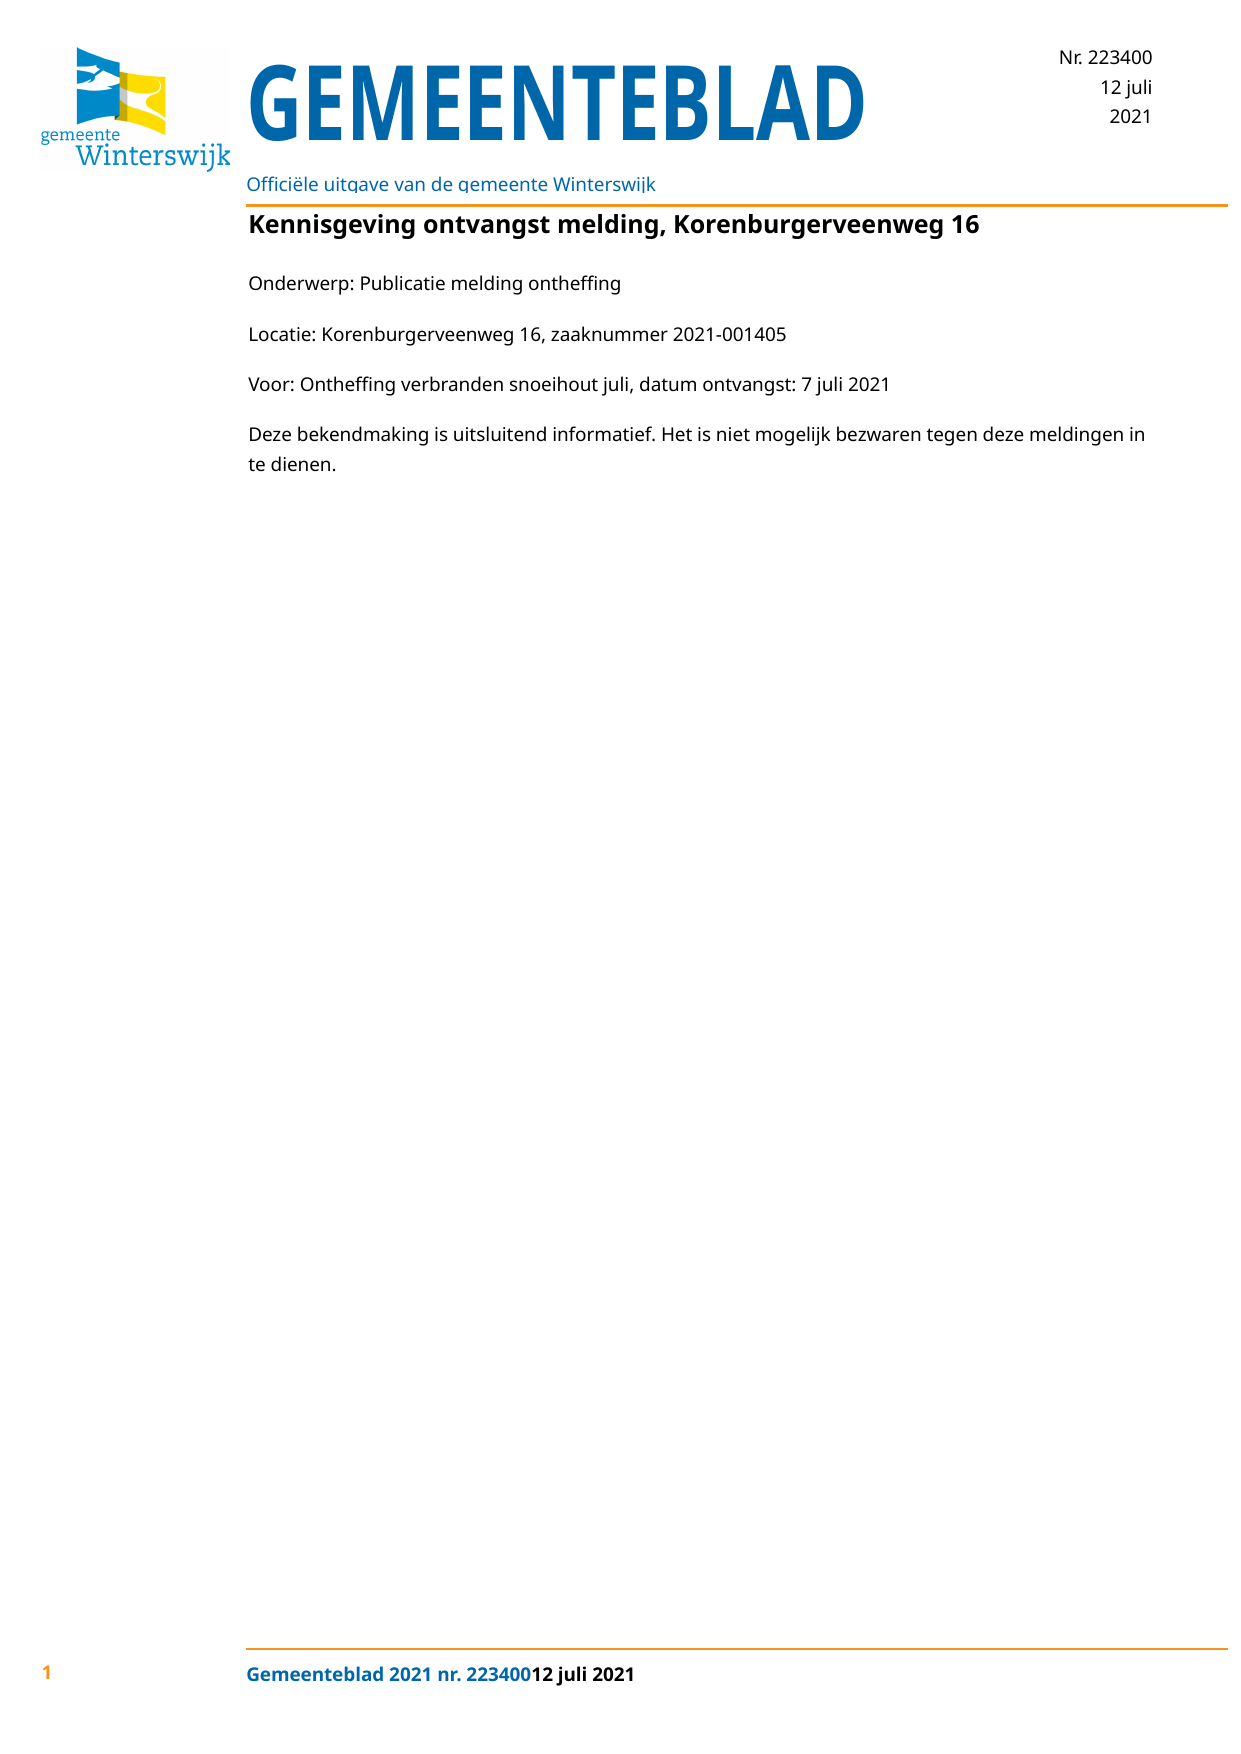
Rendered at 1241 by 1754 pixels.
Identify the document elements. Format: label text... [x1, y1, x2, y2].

text Onderwerp: Publicatie melding ontheffing [248, 270, 1152, 296]
text Voor: Ontheffing verbranden snoeihout juli, datum ontvangst: 7 juli 2021 [248, 371, 1152, 397]
text Deze bekendmaking is uitsluitend informatief. Het is niet mogelijk bezwaren tegen deze meldingen in te dienen. [248, 422, 1152, 477]
text Locatie: Korenburgerveenweg 16, zaaknummer 2021-001405 [248, 321, 1152, 346]
picture [41, 47, 231, 172]
text Kennisgeving ontvangst melding, Korenburgerveenweg 16 [248, 207, 1152, 241]
picture [225, 153, 231, 162]
